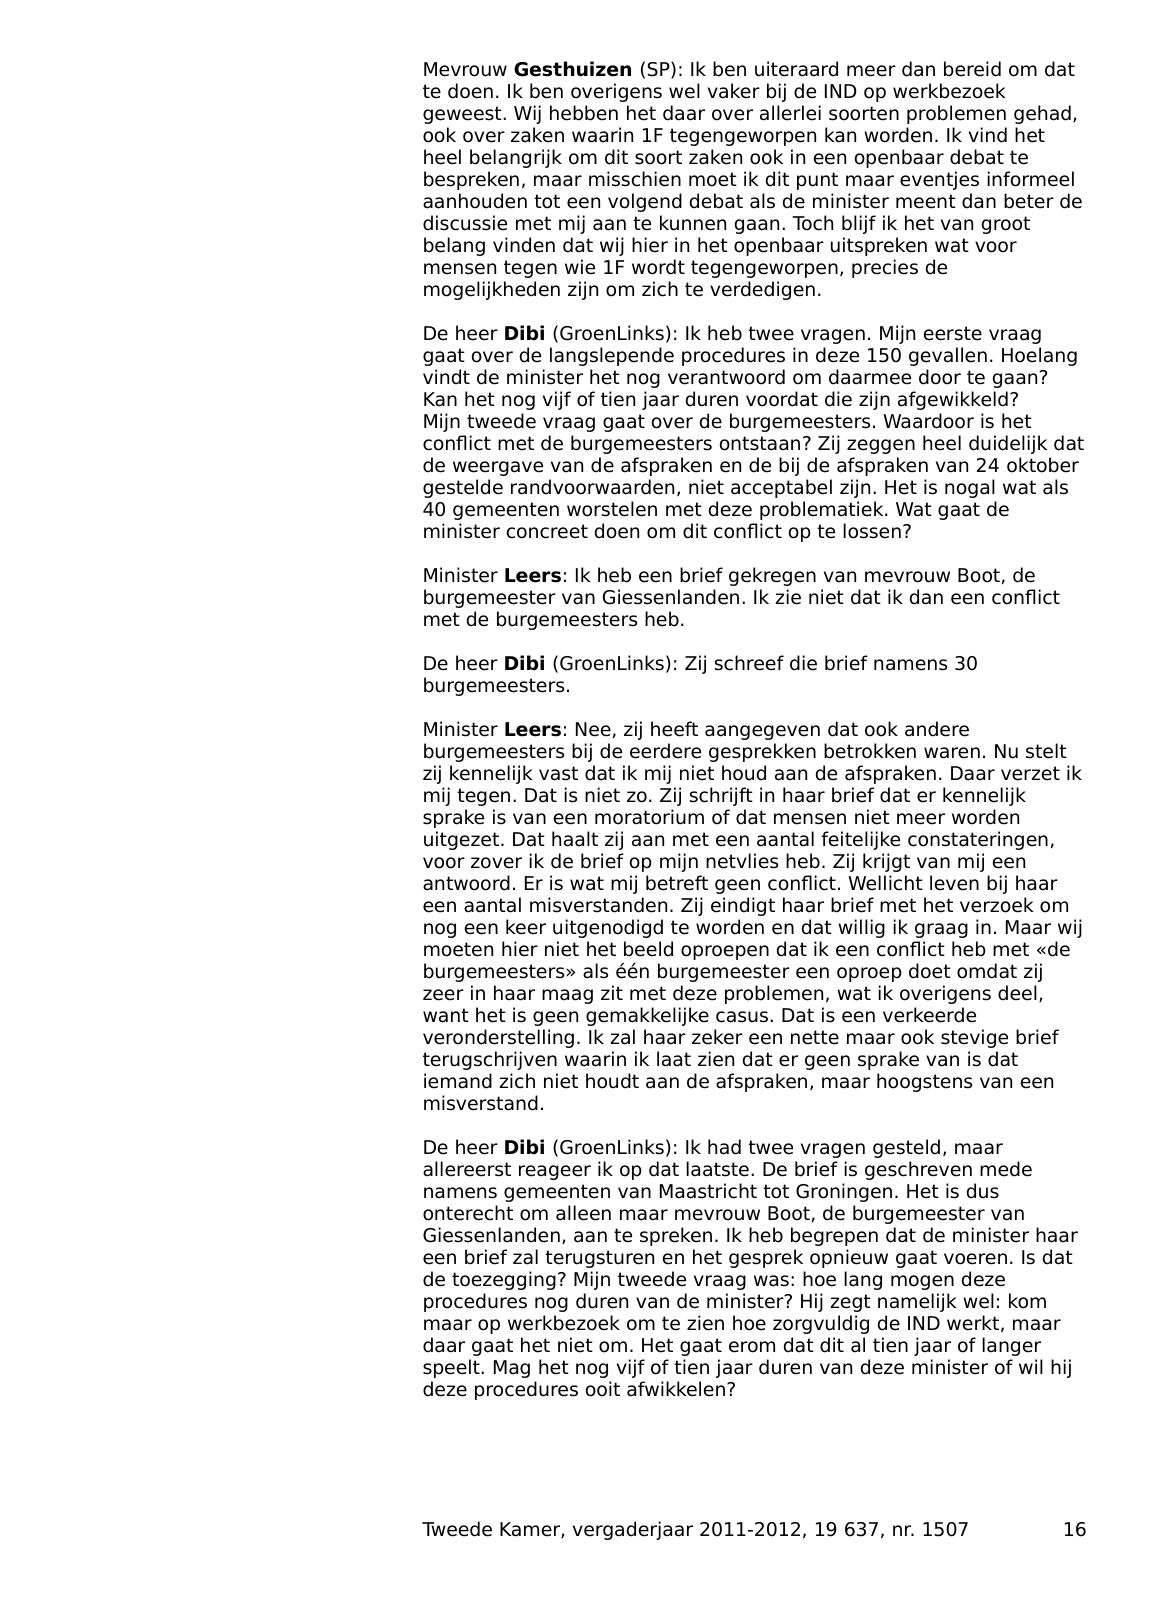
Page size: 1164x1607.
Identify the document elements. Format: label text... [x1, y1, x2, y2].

text De heer Dibi (GroenLinks): Zij schreef die brief namens 30 burgemeesters. [422, 653, 1087, 697]
text De heer Dibi (GroenLinks): Ik had twee vragen gesteld, maar allereerst reageer ik op dat laatste. De brief is geschreven mede namens gemeenten van Maastricht tot Groningen. Het is dus onterecht om alleen maar mevrouw Boot, de burgemeester van Giessenlanden, aan te spreken. Ik heb begrepen dat de minister haar een brief zal terugsturen en het gesprek opnieuw gaat voeren. Is dat de toezegging? Mijn tweede vraag was: hoe lang mogen deze procedures nog duren van de minister? Hij zegt namelijk wel: kom maar op werkbezoek om te zien hoe zorgvuldig de IND werkt, maar daar gaat het niet om. Het gaat erom dat dit al tien jaar of langer speelt. Mag het nog vijf of tien jaar duren van deze minister of wil hij deze procedures ooit afwikkelen? [422, 1137, 1087, 1401]
text Minister Leers: Ik heb een brief gekregen van mevrouw Boot, de burgemeester van Giessenlanden. Ik zie niet dat ik dan een conflict met de burgemeesters heb. [422, 565, 1087, 631]
text Mevrouw Gesthuizen (SP): Ik ben uiteraard meer dan bereid om dat te doen. Ik ben overigens wel vaker bij de IND op werkbezoek geweest. Wij hebben het daar over allerlei soorten problemen gehad, ook over zaken waarin 1F tegengeworpen kan worden. Ik vind het heel belangrijk om dit soort zaken ook in een openbaar debat te bespreken, maar misschien moet ik dit punt maar eventjes informeel aanhouden tot een volgend debat als de minister meent dan beter de discussie met mij aan te kunnen gaan. Toch blijf ik het van groot belang vinden dat wij hier in het openbaar uitspreken wat voor mensen tegen wie 1F wordt tegengeworpen, precies de mogelijkheden zijn om zich te verdedigen. [422, 59, 1087, 301]
text Minister Leers: Nee, zij heeft aangegeven dat ook andere burgemeesters bij de eerdere gesprekken betrokken waren. Nu stelt zij kennelijk vast dat ik mij niet houd aan de afspraken. Daar verzet ik mij tegen. Dat is niet zo. Zij schrijft in haar brief dat er kennelijk sprake is van een moratorium of dat mensen niet meer worden uitgezet. Dat haalt zij aan met een aantal feitelijke constateringen, voor zover ik de brief op mijn netvlies heb. Zij krijgt van mij een antwoord. Er is wat mij betreft geen conflict. Wellicht leven bij haar een aantal misverstanden. Zij eindigt haar brief met het verzoek om nog een keer uitgenodigd te worden en dat willig ik graag in. Maar wij moeten hier niet het beeld oproepen dat ik een conflict heb met «de burgemeesters» als één burgemeester een oproep doet omdat zij zeer in haar maag zit met deze problemen, wat ik overigens deel, want het is geen gemakkelijke casus. Dat is een verkeerde veronderstelling. Ik zal haar zeker een nette maar ook stevige brief terugschrijven waarin ik laat zien dat er geen sprake van is dat iemand zich niet houdt aan de afspraken, maar hoogstens van een misverstand. [422, 719, 1087, 1115]
text De heer Dibi (GroenLinks): Ik heb twee vragen. Mijn eerste vraag gaat over de langslepende procedures in deze 150 gevallen. Hoelang vindt de minister het nog verantwoord om daarmee door te gaan? Kan het nog vijf of tien jaar duren voordat die zijn afgewikkeld? [422, 323, 1087, 411]
text Mijn tweede vraag gaat over de burgemeesters. Waardoor is het conflict met de burgemeesters ontstaan? Zij zeggen heel duidelijk dat de weergave van de afspraken en de bij de afspraken van 24 oktober gestelde randvoorwaarden, niet acceptabel zijn. Het is nogal wat als 40 gemeenten worstelen met deze problematiek. Wat gaat de minister concreet doen om dit conflict op te lossen? [422, 411, 1087, 543]
